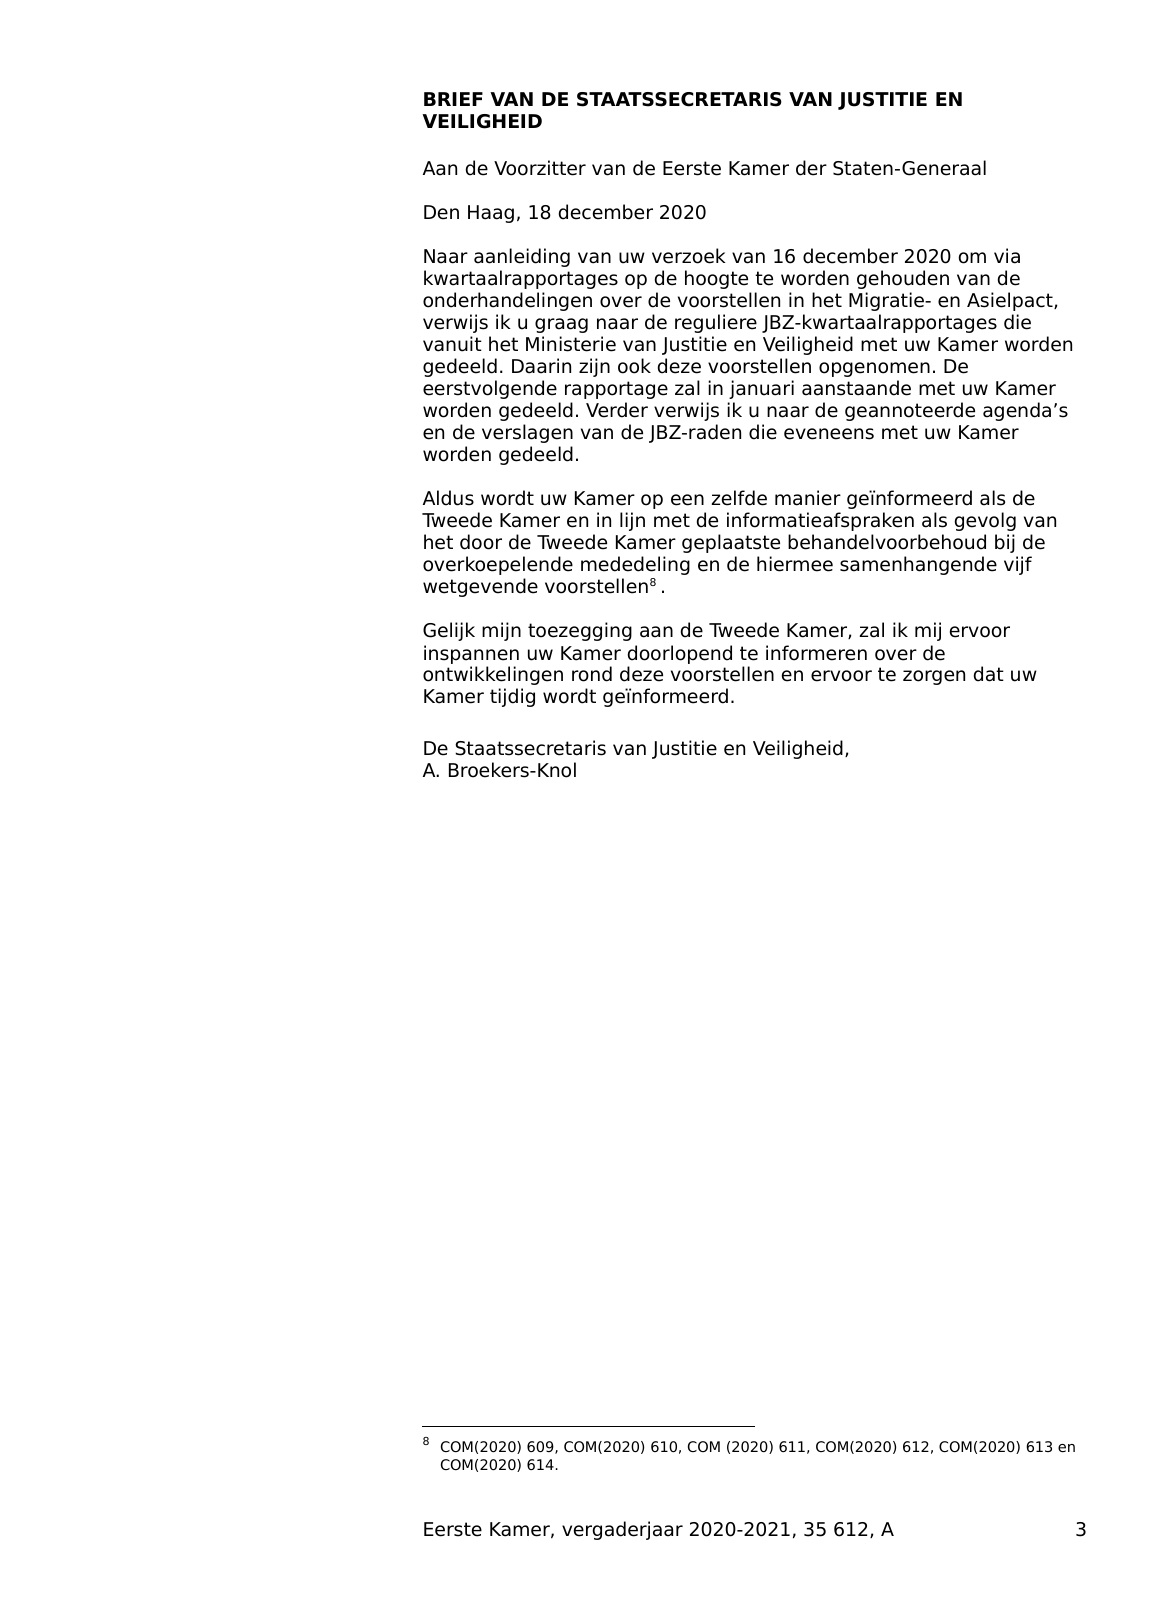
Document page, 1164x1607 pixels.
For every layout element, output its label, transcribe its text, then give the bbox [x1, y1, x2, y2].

text COM(2020) 609, COM(2020) 610, COM (2020) 611, COM(2020) 612, COM(2020) 613 en COM(2020) 614. [422, 1435, 1087, 1474]
subtitle BRIEF VAN DE STAATSSECRETARIS VAN JUSTITIE EN VEILIGHEID [422, 89, 1087, 133]
text De Staatssecretaris van Justitie en Veiligheid, A. Broekers-Knol [422, 738, 1087, 782]
text Naar aanleiding van uw verzoek van 16 december 2020 om via kwartaalrapportages op de hoogte te worden gehouden van de onderhandelingen over de voorstellen in het Migratie- en Asielpact, verwijs ik u graag naar de reguliere JBZ-kwartaalrapportages die vanuit het Ministerie van Justitie en Veiligheid met uw Kamer worden gedeeld. Daarin zijn ook deze voorstellen opgenomen. De eerstvolgende rapportage zal in januari aanstaande met uw Kamer worden gedeeld. Verder verwijs ik u naar de geannoteerde agenda’s en de verslagen van de JBZ-raden die eveneens met uw Kamer worden gedeeld. [422, 246, 1087, 466]
text Den Haag, 18 december 2020 [422, 202, 1087, 224]
text Aldus wordt uw Kamer op een zelfde manier geïnformeerd als de Tweede Kamer en in lijn met de informatieafspraken als gevolg van het door de Tweede Kamer geplaatste behandelvoorbehoud bij de overkoepelende mededeling en de hiermee samenhangende vijf wetgevende voorstellen. [422, 488, 1087, 598]
text Gelijk mijn toezegging aan de Tweede Kamer, zal ik mij ervoor inspannen uw Kamer doorlopend te informeren over de ontwikkelingen rond deze voorstellen en ervoor te zorgen dat uw Kamer tijdig wordt geïnformeerd. [422, 620, 1087, 708]
text Aan de Voorzitter van de Eerste Kamer der Staten-Generaal [422, 158, 1087, 180]
